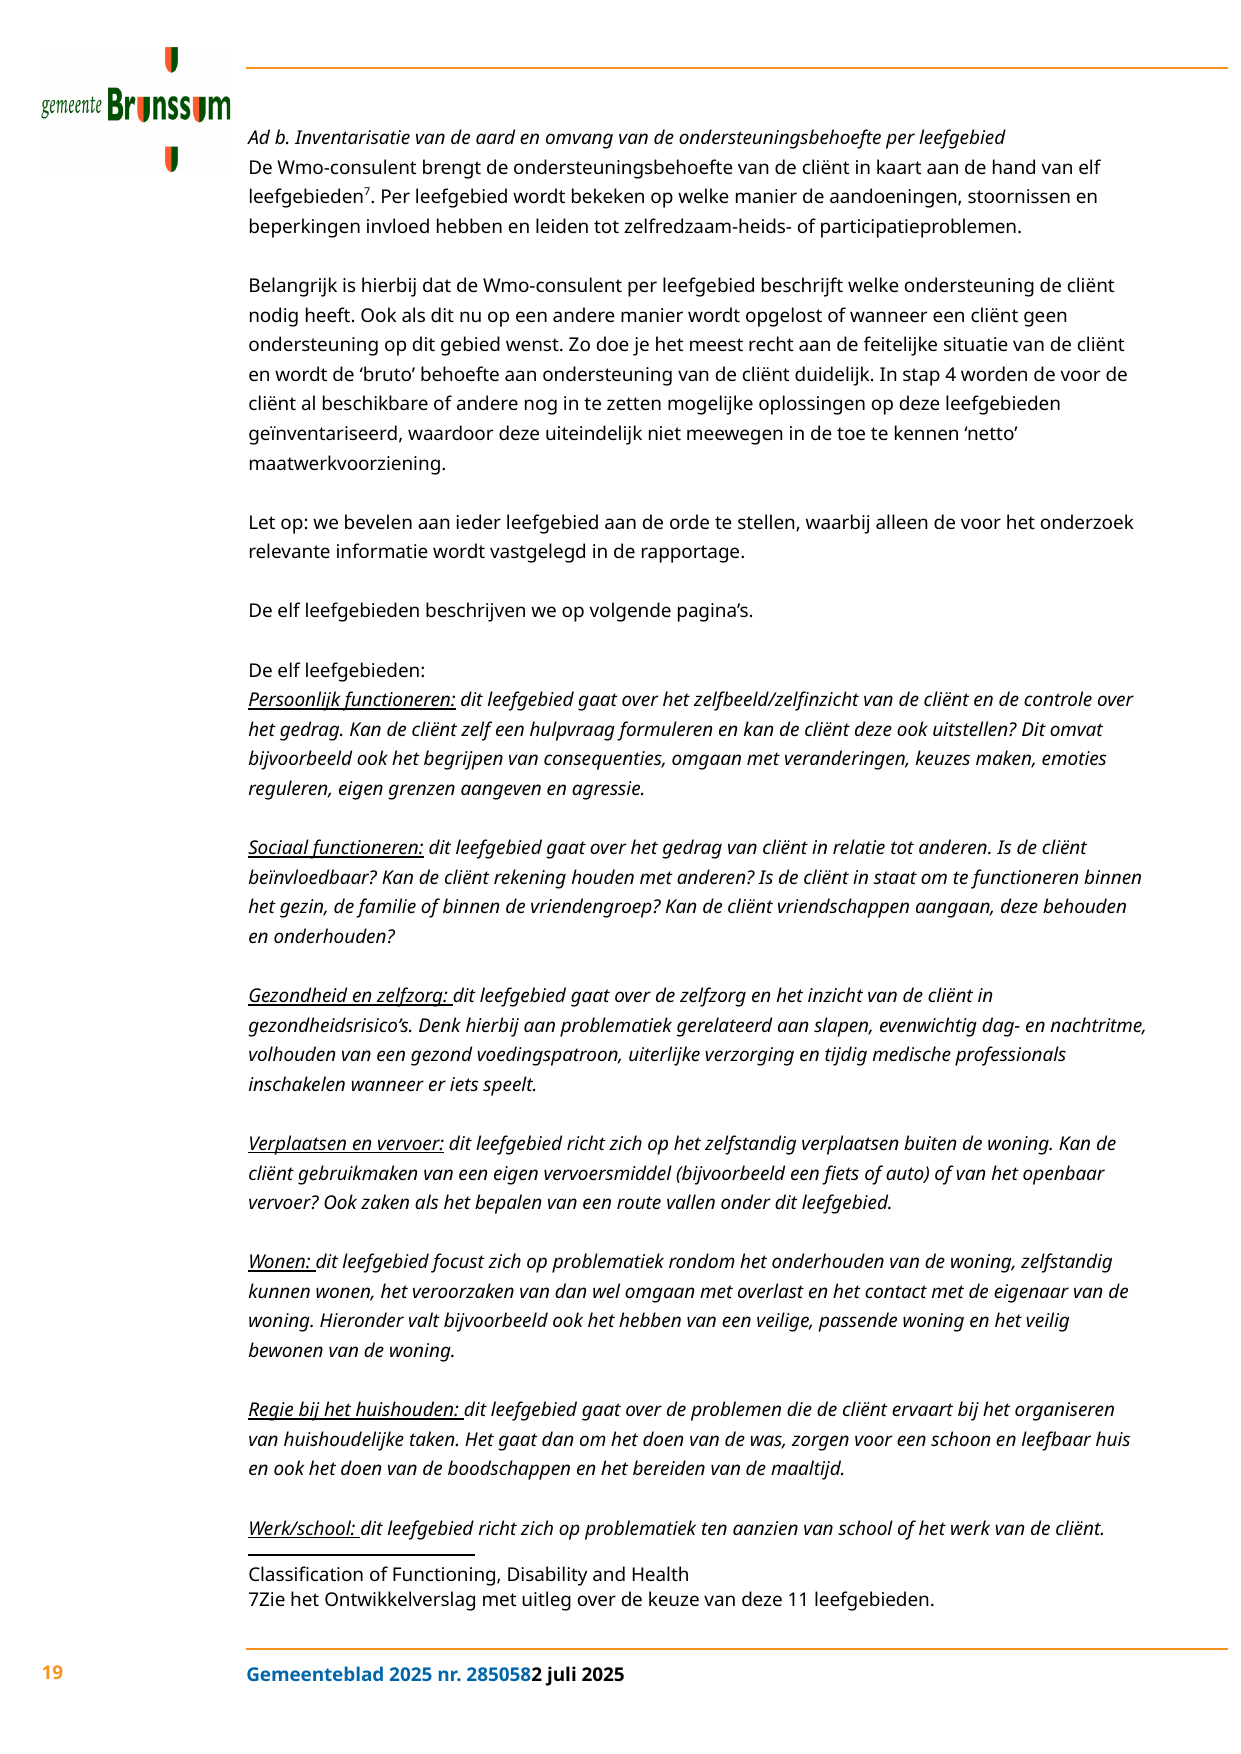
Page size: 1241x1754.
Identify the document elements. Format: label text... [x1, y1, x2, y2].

text Ad b. Inventarisatie van de aard en omvang van de ondersteuningsbehoefte per leefgebied [248, 124, 1152, 150]
text Werk/school: dit leefgebied richt zich op problematiek ten aanzien van school of het werk van de cliënt. [248, 1515, 1152, 1541]
text Let op: we bevelen aan ieder leefgebied aan de orde te stellen, waarbij alleen de voor het onderzoek relevante informatie wordt vastgelegd in de rapportage. [248, 509, 1152, 564]
picture [41, 47, 231, 172]
text Belangrijk is hierbij dat de Wmo-consulent per leefgebied beschrijft welke ondersteuning de cliënt nodig heeft. Ook als dit nu op een andere manier wordt opgelost of wanneer een cliënt geen ondersteuning op dit gebied wenst. Zo doe je het meest recht aan de feitelijke situatie van de cliënt en wordt de ‘bruto’ behoefte aan ondersteuning van de cliënt duidelijk. In stap 4 worden de voor de cliënt al beschikbare of andere nog in te zetten mogelijke oplossingen op deze leefgebieden geïnventariseerd, waardoor deze uiteindelijk niet meewegen in de toe te kennen ‘netto’ maatwerkvoorziening. [248, 272, 1152, 476]
text Classification of Functioning, Disability and Health [248, 1561, 1152, 1586]
text De Wmo-consulent brengt de ondersteuningsbehoefte van de cliënt in kaart aan de hand van elf leefgebieden. Per leefgebied wordt bekeken op welke manier de aandoeningen, stoornissen en beperkingen invloed hebben en leiden tot zelfredzaam-heids- of participatieproblemen. [248, 154, 1152, 239]
text Regie bij het huishouden: dit leefgebied gaat over de problemen die de cliënt ervaart bij het organiseren van huishoudelijke taken. Het gaat dan om het doen van de was, zorgen voor een schoon en leefbaar huis en ook het doen van de boodschappen en het bereiden van de maaltijd. [248, 1396, 1152, 1481]
text Verplaatsen en vervoer: dit leefgebied richt zich op het zelfstandig verplaatsen buiten de woning. Kan de cliënt gebruikmaken van een eigen vervoersmiddel (bijvoorbeeld een fiets of auto) of van het openbaar vervoer? Ook zaken als het bepalen van een route vallen onder dit leefgebied. [248, 1130, 1152, 1215]
text Persoonlijk functioneren: dit leefgebied gaat over het zelfbeeld/zelfinzicht van de cliënt en de controle over het gedrag. Kan de cliënt zelf een hulpvraag formuleren en kan de cliënt deze ook uitstellen? Dit omvat bijvoorbeeld ook het begrijpen van consequenties, omgaan met veranderingen, keuzes maken, emoties reguleren, eigen grenzen aangeven en agressie. [248, 686, 1152, 801]
text Wonen: dit leefgebied focust zich op problematiek rondom het onderhouden van de woning, zelfstandig kunnen wonen, het veroorzaken van dan wel omgaan met overlast en het contact met de eigenaar van de woning. Hieronder valt bijvoorbeeld ook het hebben van een veilige, passende woning en het veilig bewonen van de woning. [248, 1248, 1152, 1363]
text De elf leefgebieden: [248, 657, 1152, 683]
text Zie het Ontwikkelverslag met uitleg over de keuze van deze 11 leefgebieden. [248, 1586, 1152, 1612]
text De elf leefgebieden beschrijven we op volgende pagina’s. [248, 598, 1152, 623]
text Gezondheid en zelfzorg: dit leefgebied gaat over de zelfzorg en het inzicht van de cliënt in gezondheidsrisico’s. Denk hierbij aan problematiek gerelateerd aan slapen, evenwichtig dag- en nachtritme, volhouden van een gezond voedingspatroon, uiterlijke verzorging en tijdig medische professionals inschakelen wanneer er iets speelt. [248, 982, 1152, 1097]
text Sociaal functioneren: dit leefgebied gaat over het gedrag van cliënt in relatie tot anderen. Is de cliënt beïnvloedbaar? Kan de cliënt rekening houden met anderen? Is de cliënt in staat om te functioneren binnen het gezin, de familie of binnen de vriendengroep? Kan de cliënt vriendschappen aangaan, deze behouden en onderhouden? [248, 834, 1152, 949]
